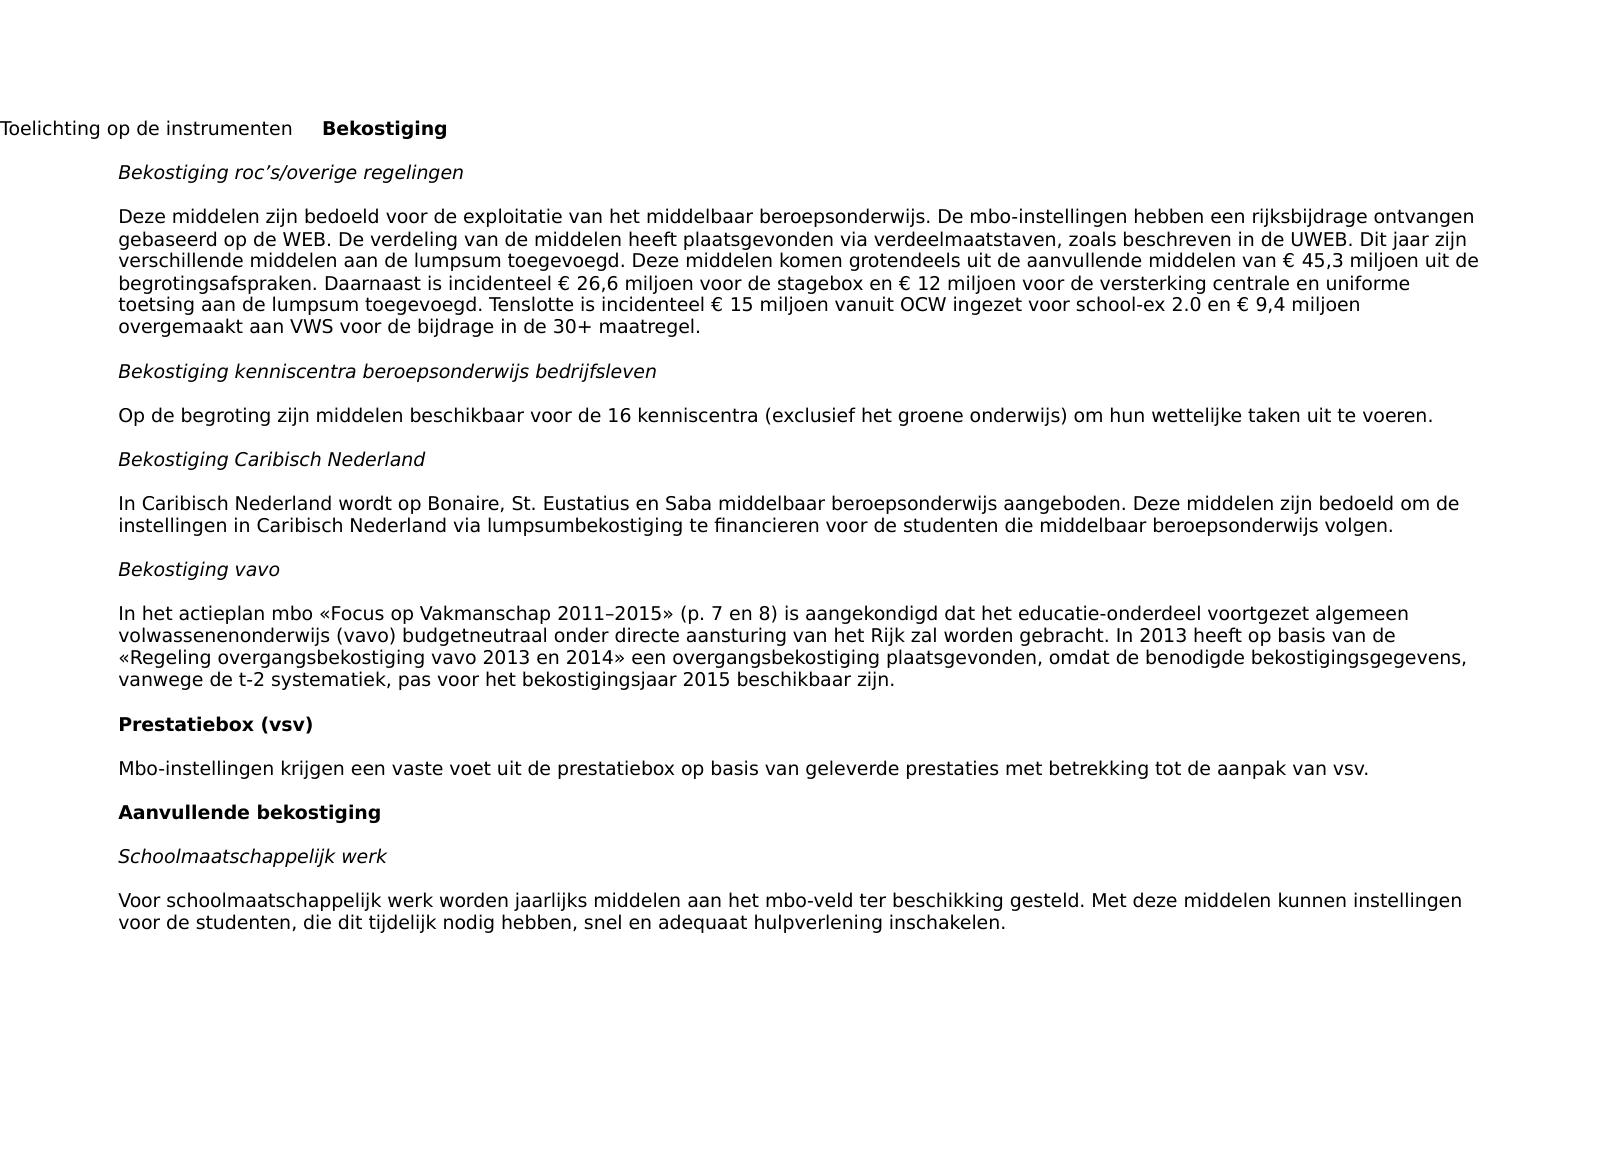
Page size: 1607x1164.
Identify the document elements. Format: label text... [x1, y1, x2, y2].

subtitle Bekostiging Caribisch Nederland [118, 449, 1488, 471]
text In het actieplan mbo «Focus op Vakmanschap 2011–2015» (p. 7 en 8) is aangekondigd dat het educatie-onderdeel voortgezet algemeen volwassenenonderwijs (vavo) budgetneutraal onder directe aansturing van het Rijk zal worden gebracht. In 2013 heeft op basis van de «Regeling overgangsbekostiging vavo 2013 en 2014» een overgangsbekostiging plaatsgevonden, omdat de benodigde bekostigingsgegevens, vanwege de t-2 systematiek, pas voor het bekostigingsjaar 2015 beschikbaar zijn. [118, 603, 1488, 691]
text Mbo-instellingen krijgen een vaste voet uit de prestatiebox op basis van geleverde prestaties met betrekking tot de aanpak van vsv. [118, 758, 1488, 779]
text Deze middelen zijn bedoeld voor de exploitatie van het middelbaar beroepsonderwijs. De mbo-instellingen hebben een rijksbijdrage ontvangen gebaseerd op de WEB. De verdeling van de middelen heeft plaatsgevonden via verdeelmaatstaven, zoals beschreven in de UWEB. Dit jaar zijn verschillende middelen aan de lumpsum toegevoegd. Deze middelen komen grotendeels uit de aanvullende middelen van € 45,3 miljoen uit de begrotingsafspraken. Daarnaast is incidenteel € 26,6 miljoen voor de stagebox en € 12 miljoen voor de versterking centrale en uniforme toetsing aan de lumpsum toegevoegd. Tenslotte is incidenteel € 15 miljoen vanuit OCW ingezet voor school-ex 2.0 en € 9,4 miljoen overgemaakt aan VWS voor de bijdrage in de 30+ maatregel. [118, 206, 1488, 338]
text Voor schoolmaatschappelijk werk worden jaarlijks middelen aan het mbo-veld ter beschikking gesteld. Met deze middelen kunnen instellingen voor de studenten, die dit tijdelijk nodig hebben, snel en adequaat hulpverlening inschakelen. [118, 890, 1488, 934]
subtitle Bekostiging roc’s/overige regelingen [118, 162, 1488, 184]
subtitle Aanvullende bekostiging [118, 802, 1488, 824]
subtitle Schoolmaatschappelijk werk [118, 846, 1488, 868]
text In Caribisch Nederland wordt op Bonaire, St. Eustatius en Saba middelbaar beroepsonderwijs aangeboden. Deze middelen zijn bedoeld om de instellingen in Caribisch Nederland via lumpsumbekostiging te financieren voor de studenten die middelbaar beroepsonderwijs volgen. [118, 493, 1488, 537]
subtitle Bekostiging vavo [118, 559, 1488, 581]
text Toelichting op de instrumenten [0, 118, 322, 140]
subtitle Prestatiebox (vsv) [118, 713, 1488, 735]
subtitle Bekostiging [0, 118, 1488, 148]
subtitle Bekostiging kenniscentra beroepsonderwijs bedrijfsleven [118, 361, 1488, 382]
text Op de begroting zijn middelen beschikbaar voor de 16 kenniscentra (exclusief het groene onderwijs) om hun wettelijke taken uit te voeren. [118, 405, 1488, 427]
